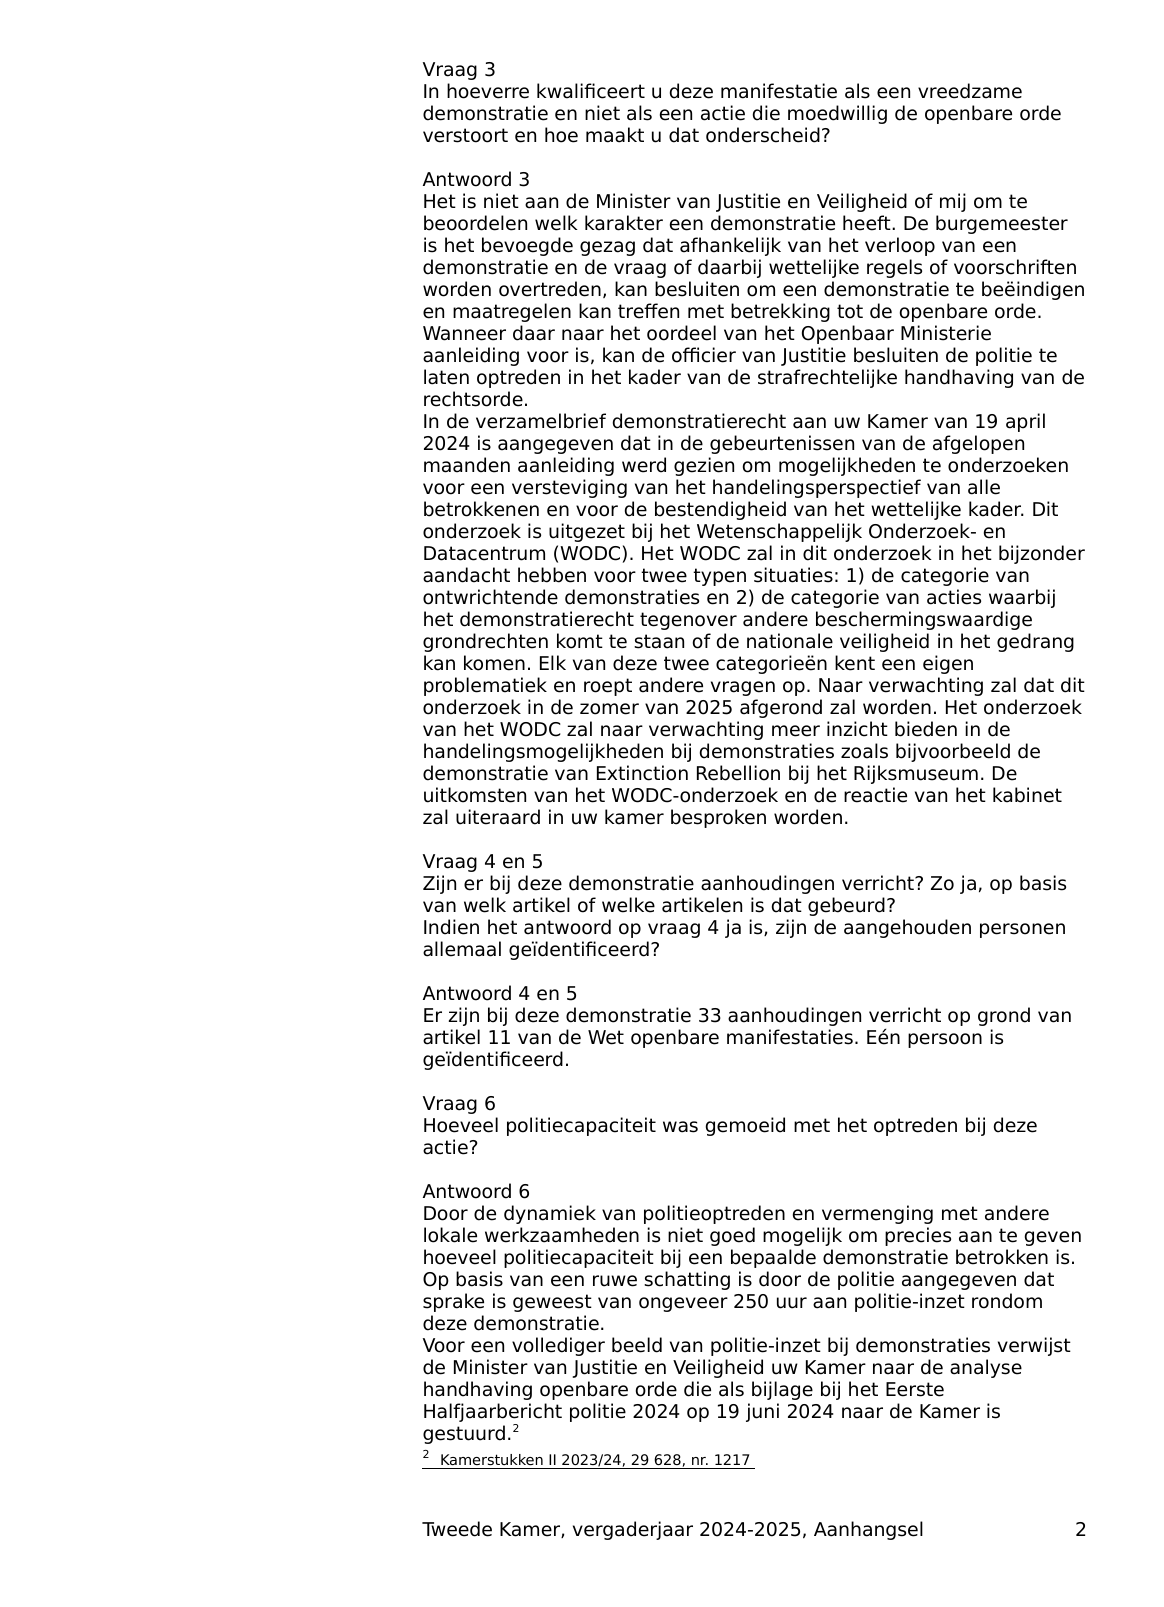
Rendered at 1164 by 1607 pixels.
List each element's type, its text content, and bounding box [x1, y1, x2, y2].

text Er zijn bij deze demonstratie 33 aanhoudingen verricht op grond van artikel 11 van de Wet openbare manifestaties. Eén persoon is geïdentificeerd. [422, 1005, 1087, 1071]
text Vraag 4 en 5 [422, 851, 1087, 873]
text Vraag 6 [422, 1093, 1087, 1115]
text Voor een vollediger beeld van politie-inzet bij demonstraties verwijst de Minister van Justitie en Veiligheid uw Kamer naar de analyse handhaving openbare orde die als bijlage bij het Eerste Halfjaarbericht politie 2024 op 19 juni 2024 naar de Kamer is gestuurd. [422, 1335, 1087, 1445]
text Antwoord 6 [422, 1181, 1087, 1203]
text Antwoord 4 en 5 [422, 983, 1087, 1005]
text Door de dynamiek van politieoptreden en vermenging met andere lokale werkzaamheden is niet goed mogelijk om precies aan te geven hoeveel politiecapaciteit bij een bepaalde demonstratie betrokken is. [422, 1203, 1087, 1269]
text In de verzamelbrief demonstratierecht aan uw Kamer van 19 april 2024 is aangegeven dat in de gebeurtenissen van de afgelopen maanden aanleiding werd gezien om mogelijkheden te onderzoeken voor een versteviging van het handelingsperspectief van alle betrokkenen en voor de bestendigheid van het wettelijke kader. Dit onderzoek is uitgezet bij het Wetenschappelijk Onderzoek- en Datacentrum (WODC). Het WODC zal in dit onderzoek in het bijzonder aandacht hebben voor twee typen situaties: 1) de categorie van ontwrichtende demonstraties en 2) de categorie van acties waarbij het demonstratierecht tegenover andere beschermingswaardige grondrechten komt te staan of de nationale veiligheid in het gedrang kan komen. Elk van deze twee categorieën kent een eigen problematiek en roept andere vragen op. Naar verwachting zal dat dit onderzoek in de zomer van 2025 afgerond zal worden. Het onderzoek van het WODC zal naar verwachting meer inzicht bieden in de handelingsmogelijkheden bij demonstraties zoals bijvoorbeeld de demonstratie van Extinction Rebellion bij het Rijksmuseum. De uitkomsten van het WODC-onderzoek en de reactie van het kabinet zal uiteraard in uw kamer besproken worden. [422, 411, 1087, 828]
text Zijn er bij deze demonstratie aanhoudingen verricht? Zo ja, op basis van welk artikel of welke artikelen is dat gebeurd? [422, 873, 1087, 917]
text Op basis van een ruwe schatting is door de politie aangegeven dat sprake is geweest van ongeveer 250 uur aan politie-inzet rondom deze demonstratie. [422, 1269, 1087, 1335]
text Vraag 3 [422, 59, 1087, 81]
text Indien het antwoord op vraag 4 ja is, zijn de aangehouden personen allemaal geïdentificeerd? [422, 917, 1087, 961]
text Hoeveel politiecapaciteit was gemoeid met het optreden bij deze actie? [422, 1115, 1087, 1159]
text In hoeverre kwalificeert u deze manifestatie als een vreedzame demonstratie en niet als een actie die moedwillig de openbare orde verstoort en hoe maakt u dat onderscheid? [422, 81, 1087, 147]
text Het is niet aan de Minister van Justitie en Veiligheid of mij om te beoordelen welk karakter een demonstratie heeft. De burgemeester is het bevoegde gezag dat afhankelijk van het verloop van een demonstratie en de vraag of daarbij wettelijke regels of voorschriften worden overtreden, kan besluiten om een demonstratie te beëindigen en maatregelen kan treffen met betrekking tot de openbare orde. Wanneer daar naar het oordeel van het Openbaar Ministerie aanleiding voor is, kan de officier van Justitie besluiten de politie te laten optreden in het kader van de strafrechtelijke handhaving van de rechtsorde. [422, 191, 1087, 411]
text Kamerstukken II 2023/24, 29 628, nr. 1217 [422, 1448, 1087, 1470]
text Antwoord 3 [422, 169, 1087, 191]
